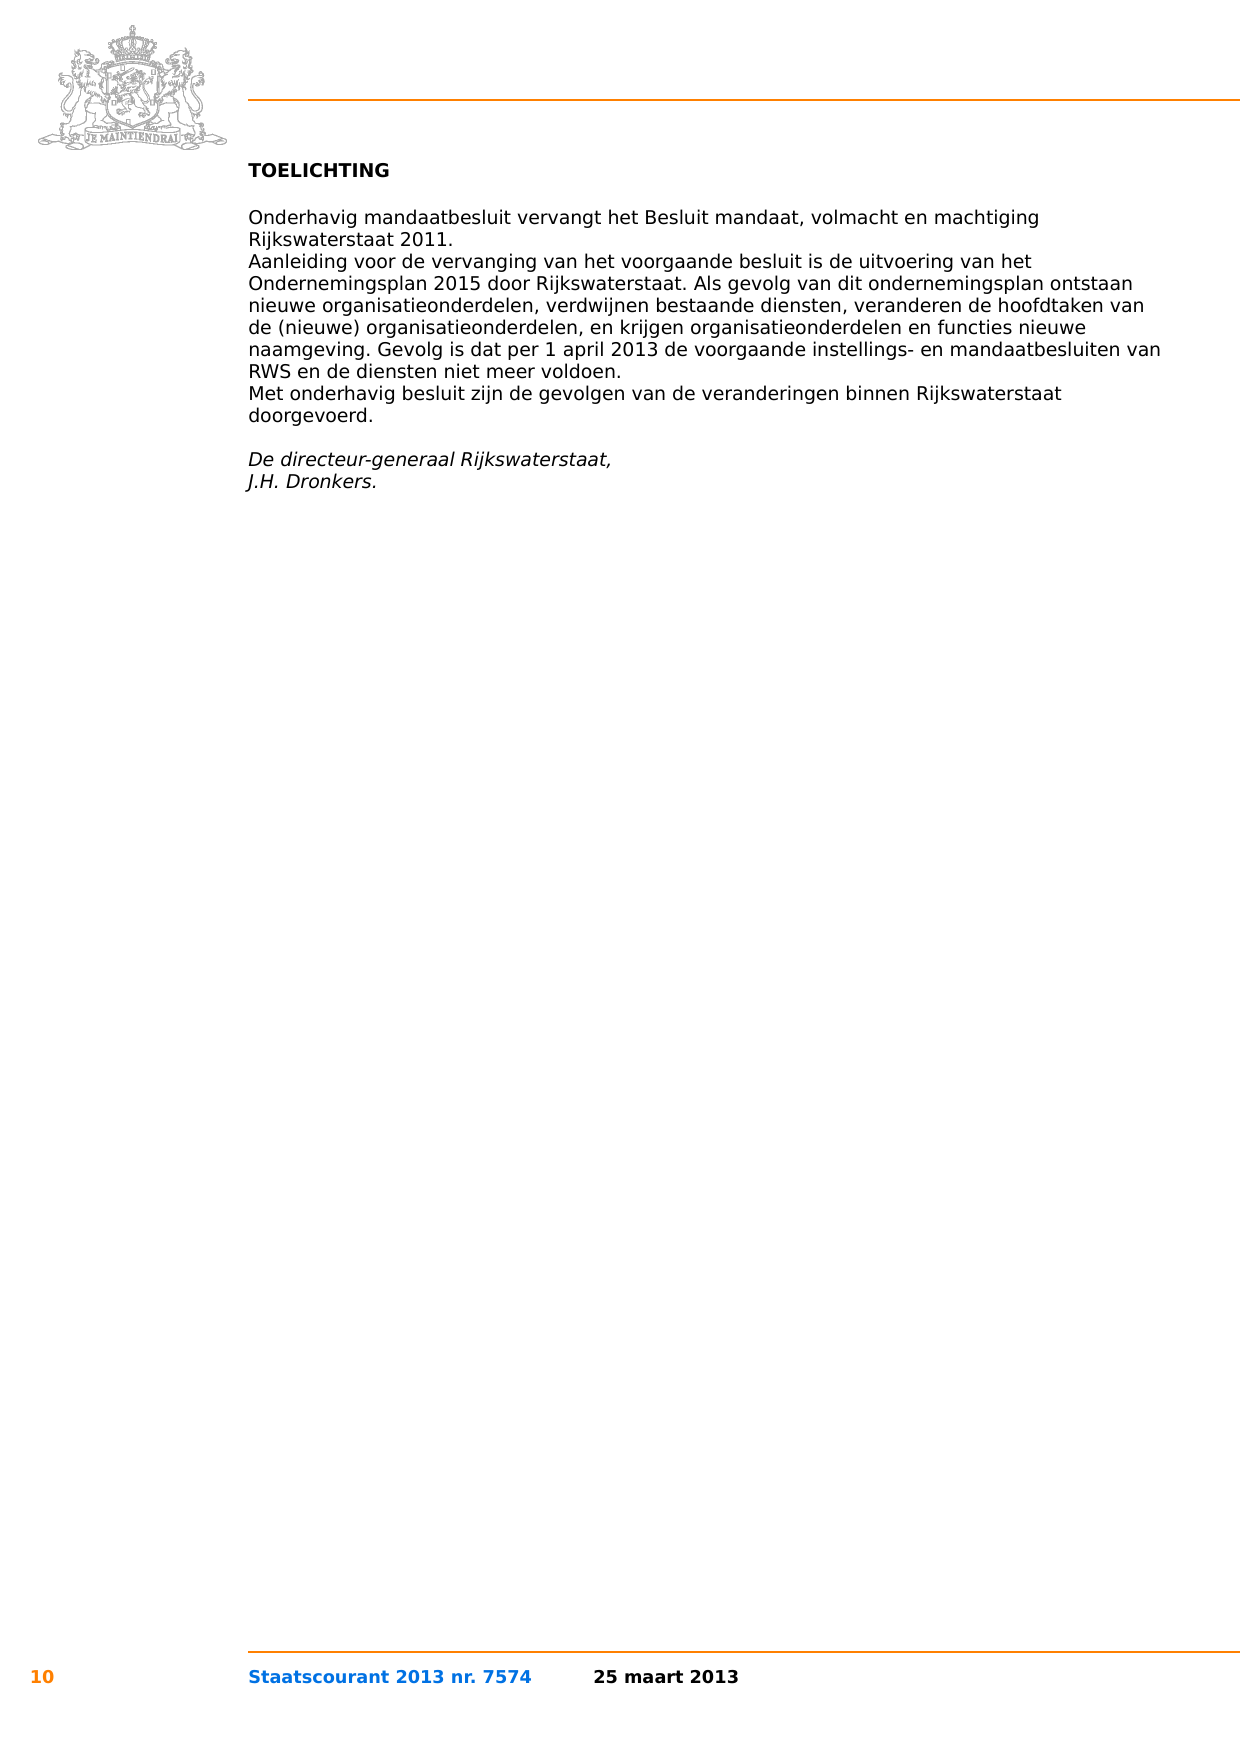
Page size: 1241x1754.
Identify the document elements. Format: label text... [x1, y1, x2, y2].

text De directeur-generaal Rijkswaterstaat, J.H. Dronkers. [248, 448, 1163, 492]
subtitle TOELICHTING [248, 160, 1163, 182]
text Met onderhavig besluit zijn de gevolgen van de veranderingen binnen Rijkswaterstaat doorgevoerd. [248, 383, 1163, 427]
text Onderhavig mandaatbesluit vervangt het Besluit mandaat, volmacht en machtiging Rijkswaterstaat 2011. [248, 207, 1163, 251]
text Aanleiding voor de vervanging van het voorgaande besluit is de uitvoering van het Ondernemingsplan 2015 door Rijkswaterstaat. Als gevolg van dit ondernemingsplan ontstaan nieuwe organisatieonderdelen, verdwijnen bestaande diensten, veranderen de hoofdtaken van de (nieuwe) organisatieonderdelen, en krijgen organisatieonderdelen en functies nieuwe naamgeving. Gevolg is dat per 1 april 2013 de voorgaande instellings- en mandaatbesluiten van RWS en de diensten niet meer voldoen. [248, 251, 1163, 383]
picture [38, 25, 227, 150]
